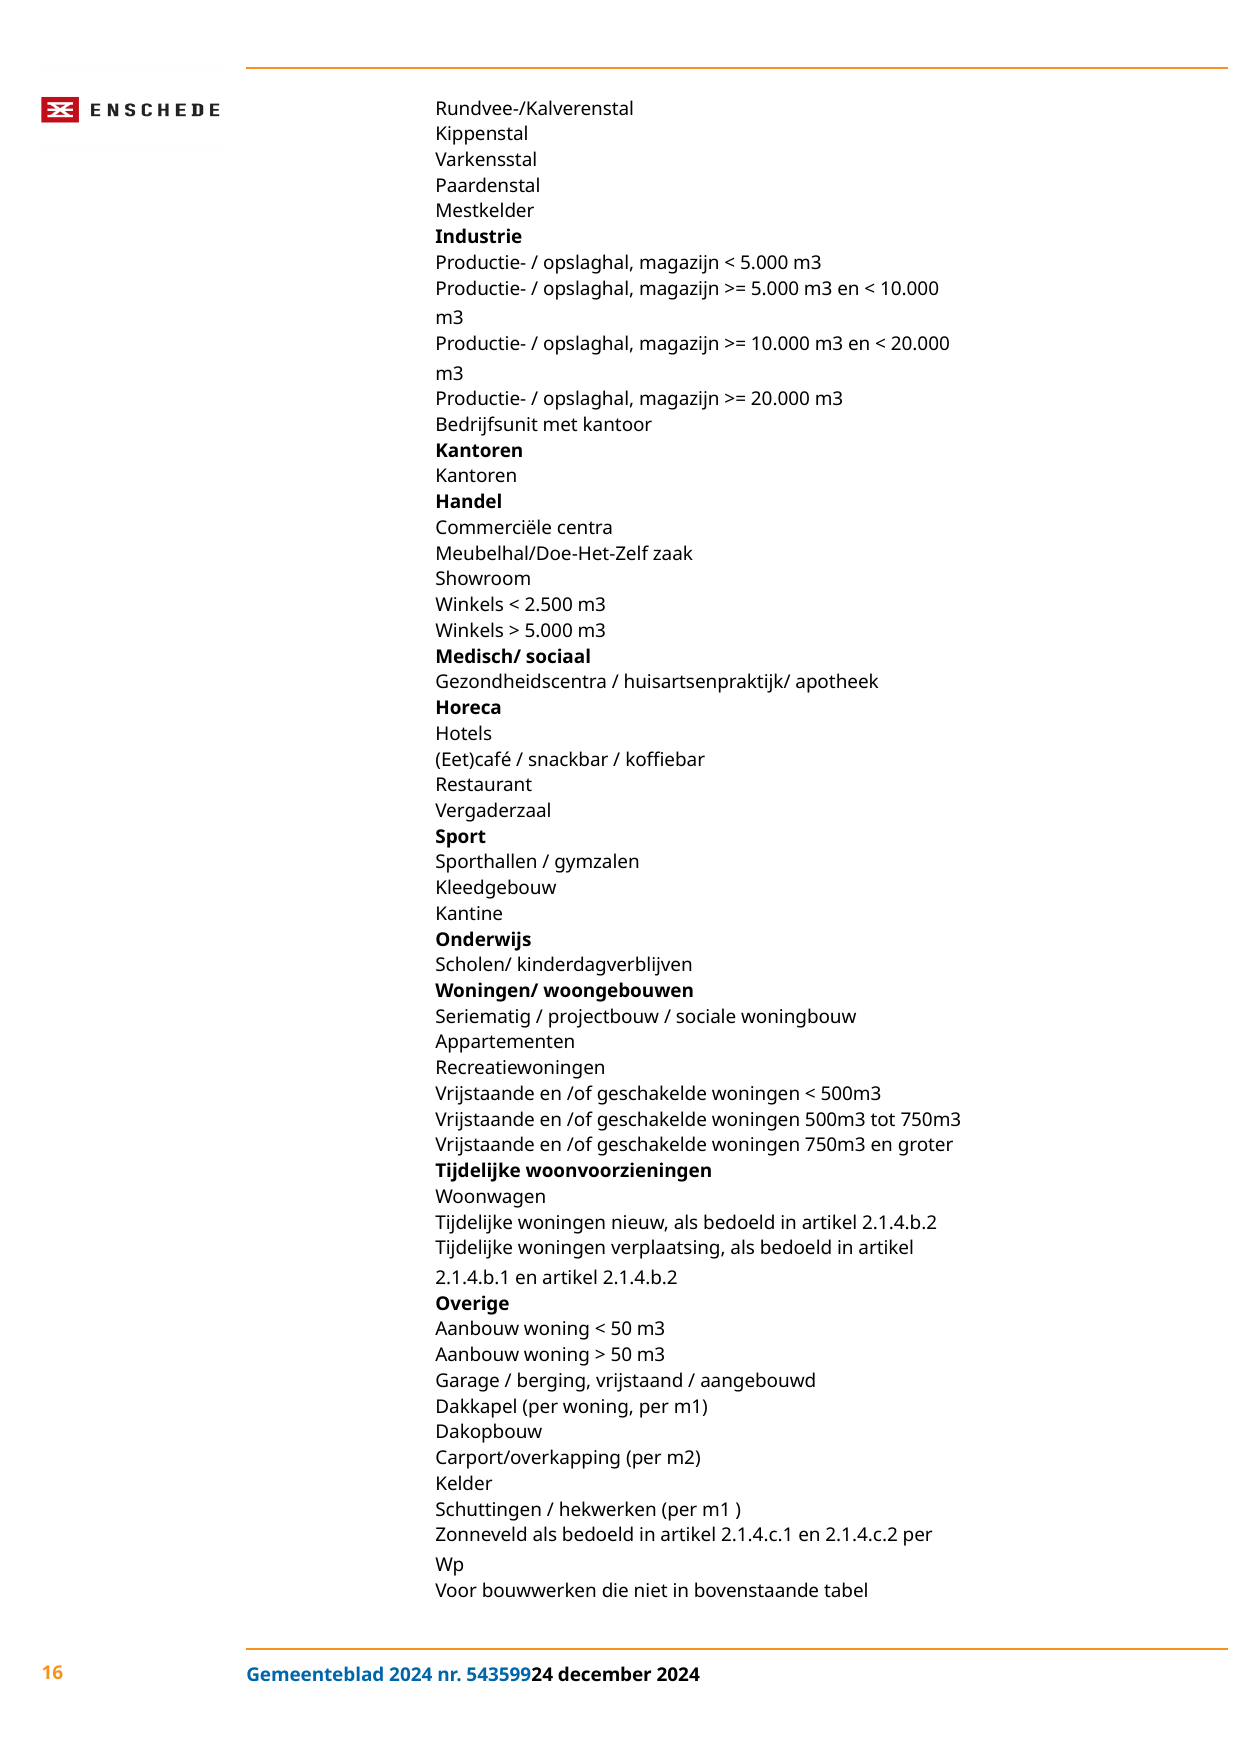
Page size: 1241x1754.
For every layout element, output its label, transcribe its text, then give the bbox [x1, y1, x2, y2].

table_cell [964, 437, 1152, 463]
table_cell Paardenstal [435, 172, 964, 198]
table_cell [248, 823, 435, 849]
table_cell [964, 1341, 1152, 1367]
table_cell [248, 121, 435, 146]
table_cell [964, 1367, 1152, 1393]
table_cell Kelder [435, 1470, 964, 1496]
table_cell [964, 1393, 1152, 1418]
table_cell [248, 952, 435, 977]
table_cell [248, 1316, 435, 1341]
table_cell [964, 172, 1152, 198]
table_cell [964, 1080, 1152, 1106]
table_cell Medisch/ sociaal [435, 643, 964, 668]
table_cell [248, 489, 435, 514]
table_cell [248, 926, 435, 952]
table_cell [248, 977, 435, 1003]
table_cell [248, 386, 435, 411]
table_cell [248, 720, 435, 746]
table_cell [248, 746, 435, 771]
table_cell [248, 900, 435, 926]
table_cell [248, 771, 435, 797]
table_cell Dakopbouw [435, 1419, 964, 1444]
table_cell Scholen/ kinderdagverblijven [435, 952, 964, 977]
table_cell Meubelhal/Doe-Het-Zelf zaak [435, 540, 964, 566]
table_cell [964, 617, 1152, 643]
table_cell [248, 694, 435, 720]
table_cell Productie- / opslaghal, magazijn < 5.000 m3 [435, 249, 964, 275]
table_cell [964, 198, 1152, 223]
table_cell [248, 591, 435, 617]
table_cell [248, 1367, 435, 1393]
table_cell [964, 489, 1152, 514]
table_cell [248, 1419, 435, 1444]
table_cell [964, 224, 1152, 249]
table_cell [964, 95, 1152, 121]
table_cell [964, 669, 1152, 694]
table_cell [964, 591, 1152, 617]
table_cell Productie- / opslaghal, magazijn >= 5.000 m3 en < 10.000 m3 [435, 275, 964, 330]
table_cell [964, 249, 1152, 275]
table_cell [248, 411, 435, 437]
table_cell [964, 330, 1152, 386]
table_cell [248, 1341, 435, 1367]
table_cell Recreatiewoningen [435, 1055, 964, 1080]
table_cell [248, 797, 435, 823]
table_cell [248, 172, 435, 198]
table_cell Gezondheidscentra / huisartsenpraktijk/ apotheek [435, 669, 964, 694]
table_cell Kantoren [435, 437, 964, 463]
table_cell [964, 1316, 1152, 1341]
table_cell Voor bouwwerken die niet in bovenstaande tabel [435, 1577, 964, 1602]
table_cell Productie- / opslaghal, magazijn >= 20.000 m3 [435, 386, 964, 411]
table_cell [248, 1055, 435, 1080]
table_cell Bedrijfsunit met kantoor [435, 411, 964, 437]
table_cell [964, 1183, 1152, 1209]
table_cell [248, 463, 435, 488]
table_cell [964, 900, 1152, 926]
table_cell [964, 746, 1152, 771]
table_cell [964, 411, 1152, 437]
table_cell [964, 1003, 1152, 1029]
table_cell [964, 643, 1152, 668]
table_cell [248, 1496, 435, 1521]
table_cell Productie- / opslaghal, magazijn >= 10.000 m3 en < 20.000 m3 [435, 330, 964, 386]
table_cell Mestkelder [435, 198, 964, 223]
table_cell [964, 1235, 1152, 1290]
table_cell [248, 1444, 435, 1470]
table_cell Horeca [435, 694, 964, 720]
table_cell Zonneveld als bedoeld in artikel 2.1.4.c.1 en 2.1.4.c.2 per Wp [435, 1521, 964, 1577]
table_cell [964, 1290, 1152, 1316]
table_cell [248, 1521, 435, 1577]
table_cell [964, 874, 1152, 900]
table_cell Hotels [435, 720, 964, 746]
table_cell [964, 720, 1152, 746]
table_cell [248, 1158, 435, 1183]
table_cell Sport [435, 823, 964, 849]
table_cell Vergaderzaal [435, 797, 964, 823]
table_cell [964, 1419, 1152, 1444]
table_cell [964, 1470, 1152, 1496]
table_cell Winkels < 2.500 m3 [435, 591, 964, 617]
table_cell [248, 1209, 435, 1234]
table_cell Varkensstal [435, 146, 964, 172]
table_cell Woningen/ woongebouwen [435, 977, 964, 1003]
table_cell [964, 146, 1152, 172]
table_cell [248, 1080, 435, 1106]
table_cell Tijdelijke woningen verplaatsing, als bedoeld in artikel 2.1.4.b.1 en artikel 2.1.4.b.2 [435, 1235, 964, 1290]
table_cell Commerciële centra [435, 514, 964, 540]
table_cell [248, 1029, 435, 1054]
table_cell [248, 224, 435, 249]
table_cell [248, 874, 435, 900]
table_cell Tijdelijke woningen nieuw, als bedoeld in artikel 2.1.4.b.2 [435, 1209, 964, 1234]
table_cell Showroom [435, 566, 964, 591]
table_cell [964, 771, 1152, 797]
table_cell Sporthallen / gymzalen [435, 849, 964, 874]
table_cell [248, 146, 435, 172]
table_cell [964, 1209, 1152, 1234]
table_cell [248, 643, 435, 668]
table_cell [248, 849, 435, 874]
table_cell [964, 926, 1152, 952]
table_cell Vrijstaande en /of geschakelde woningen < 500m3 [435, 1080, 964, 1106]
table_cell [964, 463, 1152, 488]
table_cell [964, 1055, 1152, 1080]
table_cell Handel [435, 489, 964, 514]
table_cell Kantoren [435, 463, 964, 488]
table_cell [248, 1183, 435, 1209]
table_cell Tijdelijke woonvoorzieningen [435, 1158, 964, 1183]
table_cell Aanbouw woning > 50 m3 [435, 1341, 964, 1367]
table_cell (Eet)café / snackbar / koffiebar [435, 746, 964, 771]
table_cell [964, 1158, 1152, 1183]
table_cell [964, 1132, 1152, 1157]
table_cell [248, 566, 435, 591]
table_cell [964, 797, 1152, 823]
table_cell [248, 1393, 435, 1418]
table_cell Winkels > 5.000 m3 [435, 617, 964, 643]
table_cell [248, 669, 435, 694]
table_cell [248, 330, 435, 386]
table_cell [248, 540, 435, 566]
picture [41, 47, 231, 172]
table_cell Aanbouw woning < 50 m3 [435, 1316, 964, 1341]
table_cell [248, 249, 435, 275]
table_cell [248, 514, 435, 540]
table_cell [248, 1235, 435, 1290]
table_cell [964, 1106, 1152, 1132]
table_cell [964, 540, 1152, 566]
table_cell Vrijstaande en /of geschakelde woningen 500m3 tot 750m3 [435, 1106, 964, 1132]
table_cell Rundvee-/Kalverenstal [435, 95, 964, 121]
table_cell [964, 275, 1152, 330]
table_cell [964, 823, 1152, 849]
table_cell [964, 1496, 1152, 1521]
table_cell [248, 95, 435, 121]
table_cell Dakkapel (per woning, per m1) [435, 1393, 964, 1418]
table_cell Kleedgebouw [435, 874, 964, 900]
table_cell [248, 1577, 435, 1602]
table_cell [964, 1521, 1152, 1577]
table_cell [248, 617, 435, 643]
table_cell Kantine [435, 900, 964, 926]
table_cell [964, 694, 1152, 720]
table_cell Schuttingen / hekwerken (per m1 ) [435, 1496, 964, 1521]
table_cell [248, 1290, 435, 1316]
table_cell [964, 952, 1152, 977]
table_cell Overige [435, 1290, 964, 1316]
table_cell [248, 1003, 435, 1029]
table_cell Industrie [435, 224, 964, 249]
table_cell Appartementen [435, 1029, 964, 1054]
table_cell [248, 1132, 435, 1157]
table_cell [964, 386, 1152, 411]
table_cell [964, 121, 1152, 146]
table_cell Kippenstal [435, 121, 964, 146]
table_cell Seriematig / projectbouw / sociale woningbouw [435, 1003, 964, 1029]
table_cell Carport/overkapping (per m2) [435, 1444, 964, 1470]
table_cell [248, 275, 435, 330]
table_cell Garage / berging, vrijstaand / aangebouwd [435, 1367, 964, 1393]
table_cell [964, 977, 1152, 1003]
table_cell Woonwagen [435, 1183, 964, 1209]
table_cell [964, 514, 1152, 540]
table_cell [248, 198, 435, 223]
table_cell [248, 1106, 435, 1132]
table_cell [964, 849, 1152, 874]
table_cell [248, 1470, 435, 1496]
table_cell [964, 566, 1152, 591]
table_cell Onderwijs [435, 926, 964, 952]
table_cell [248, 437, 435, 463]
table_cell [964, 1577, 1152, 1602]
table_cell [964, 1444, 1152, 1470]
table_cell Restaurant [435, 771, 964, 797]
table_cell Vrijstaande en /of geschakelde woningen 750m3 en groter [435, 1132, 964, 1157]
table_cell [964, 1029, 1152, 1054]
